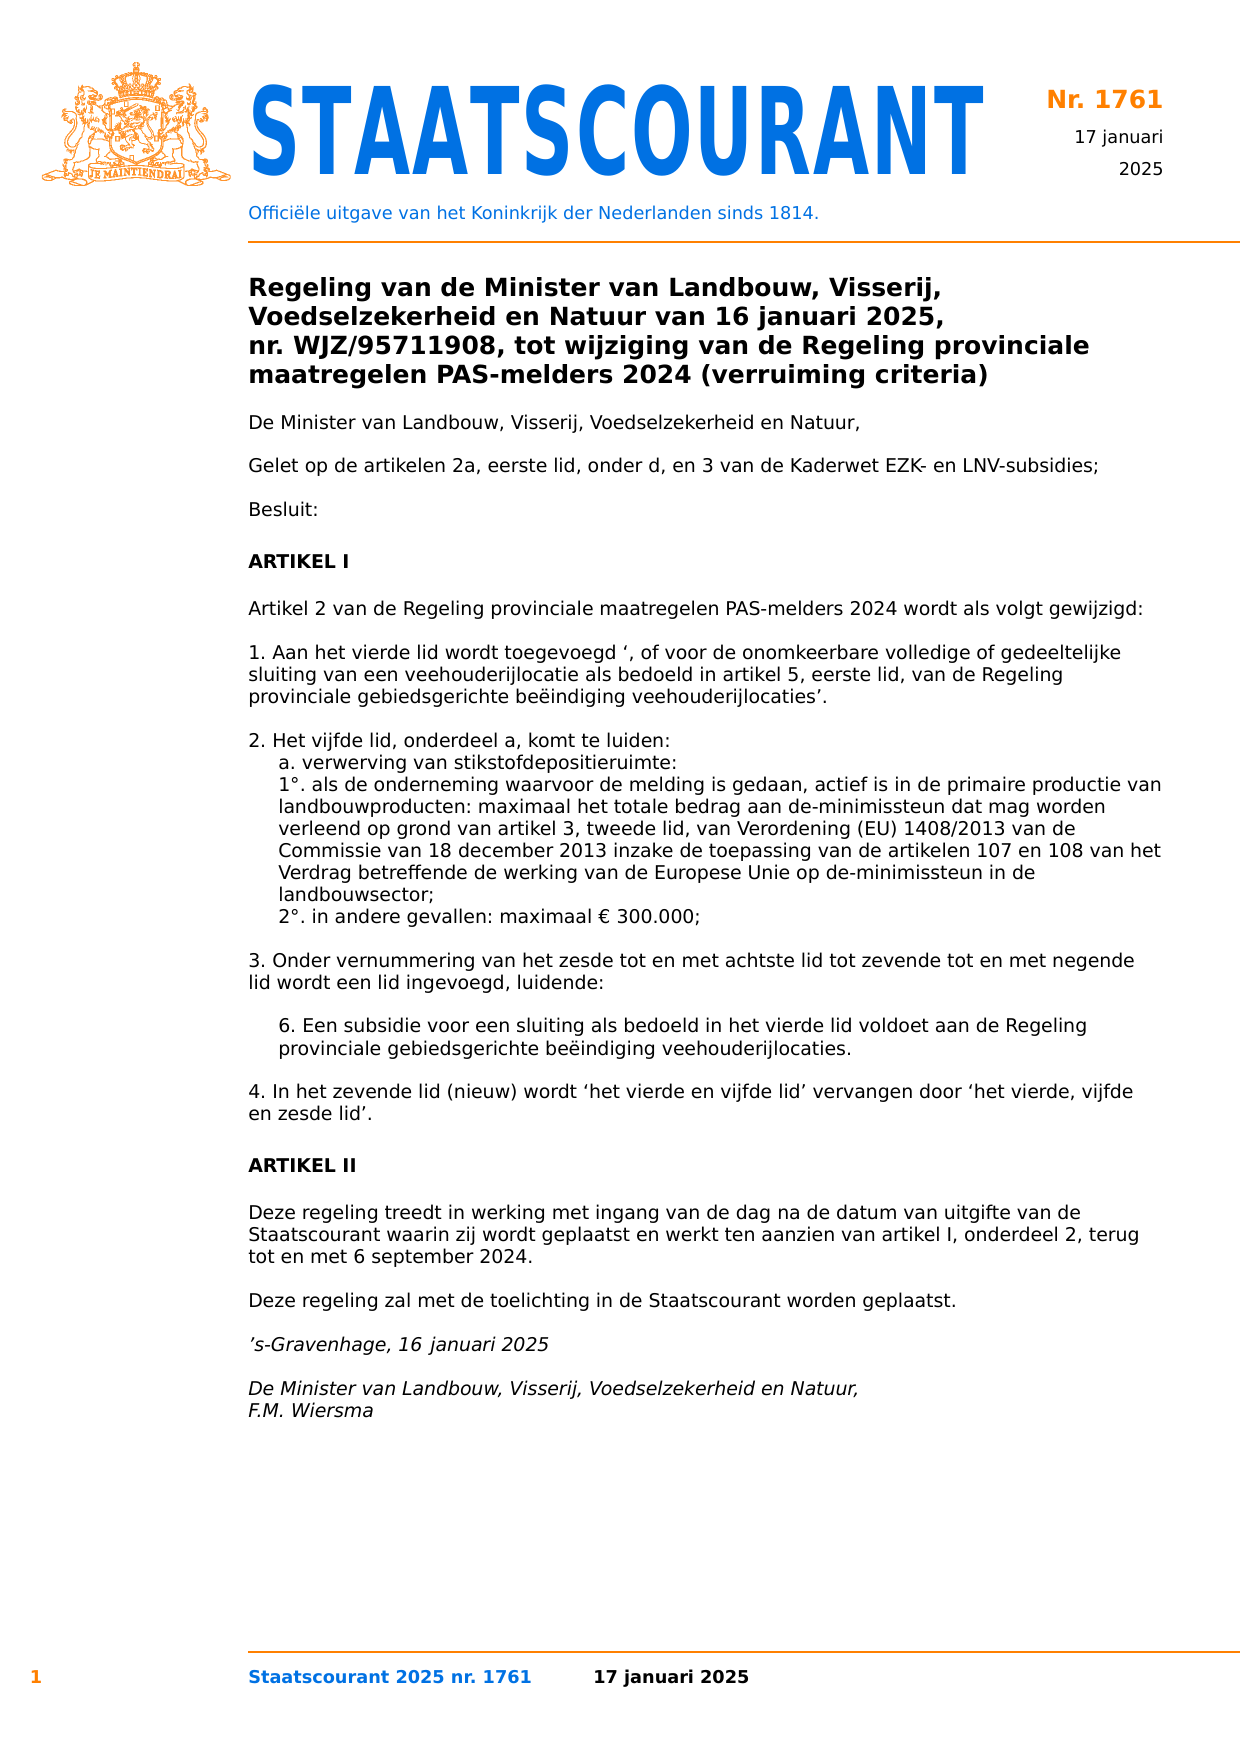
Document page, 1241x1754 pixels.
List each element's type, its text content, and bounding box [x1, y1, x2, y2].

text De Minister van Landbouw, Visserij, Voedselzekerheid en Natuur, F.M. Wiersma [248, 1378, 1163, 1422]
text ’s-Gravenhage, 16 januari 2025 [248, 1334, 1163, 1356]
text De Minister van Landbouw, Visserij, Voedselzekerheid en Natuur, [248, 412, 1163, 433]
table_header [25, 62, 248, 241]
text 2. Het vijfde lid, onderdeel a, komt te luiden: [248, 730, 1163, 752]
text 4. In het zevende lid (nieuw) wordt ‘het vierde en vijfde lid’ vervangen door ‘het vierde, vijfde en zesde lid’. [248, 1081, 1163, 1125]
text Artikel 2 van de Regeling provinciale maatregelen PAS-melders 2024 wordt als volgt gewijzigd: [248, 598, 1163, 620]
text Besluit: [248, 499, 1163, 521]
table_header Nr. 1761 [998, 62, 1240, 121]
subtitle ARTIKEL II [248, 1155, 1163, 1177]
text a. verwerving van stikstofdepositieruimte: [278, 752, 1163, 774]
table_cell 2025 [998, 153, 1240, 203]
text Gelet op de artikelen 2a, eerste lid, onder d, en 3 van de Kaderwet EZK- en LNV-subsidies; [248, 455, 1163, 477]
table_cell Officiële uitgave van het Koninkrijk der Nederlanden sinds 1814. [248, 203, 1240, 241]
table_cell 17 januari [998, 121, 1240, 153]
text 6. Een subsidie voor een sluiting als bedoeld in het vierde lid voldoet aan de Regeling provinciale gebiedsgerichte beëindiging veehouderijlocaties. [278, 1015, 1163, 1059]
picture [41, 62, 231, 186]
subtitle ARTIKEL I [248, 551, 1163, 573]
text 1. Aan het vierde lid wordt toegevoegd ‘, of voor de onomkeerbare volledige of gedeeltelijke sluiting van een veehouderijlocatie als bedoeld in artikel 5, eerste lid, van de Regeling provinciale gebiedsgerichte beëindiging veehouderijlocaties’. [248, 642, 1163, 708]
text 1°. als de onderneming waarvoor de melding is gedaan, actief is in de primaire productie van landbouwproducten: maximaal het totale bedrag aan de-minimissteun dat mag worden verleend op grond van artikel 3, tweede lid, van Verordening (EU) 1408/2013 van de Commissie van 18 december 2013 inzake de toepassing van de artikelen 107 en 108 van het Verdrag betreffende de werking van de Europese Unie op de-minimissteun in de landbouwsector; [278, 774, 1163, 906]
text 3. Onder vernummering van het zesde tot en met achtste lid tot zevende tot en met negende lid wordt een lid ingevoegd, luidende: [248, 949, 1163, 993]
subtitle Regeling van de Minister van Landbouw, Visserij, Voedselzekerheid en Natuur van 16 januari 2025, nr. WJZ/95711908, tot wijziging van de Regeling provinciale maatregelen PAS-melders 2024 (verruiming criteria) [248, 273, 1163, 390]
text 2°. in andere gevallen: maximaal € 300.000; [278, 906, 1163, 928]
text Deze regeling treedt in werking met ingang van de dag na de datum van uitgifte van de Staatscourant waarin zij wordt geplaatst en werkt ten aanzien van artikel I, onderdeel 2, terug tot en met 6 september 2024. [248, 1202, 1163, 1268]
table_header STAATSCOURANT [248, 62, 998, 203]
text Deze regeling zal met de toelichting in de Staatscourant worden geplaatst. [248, 1290, 1163, 1312]
